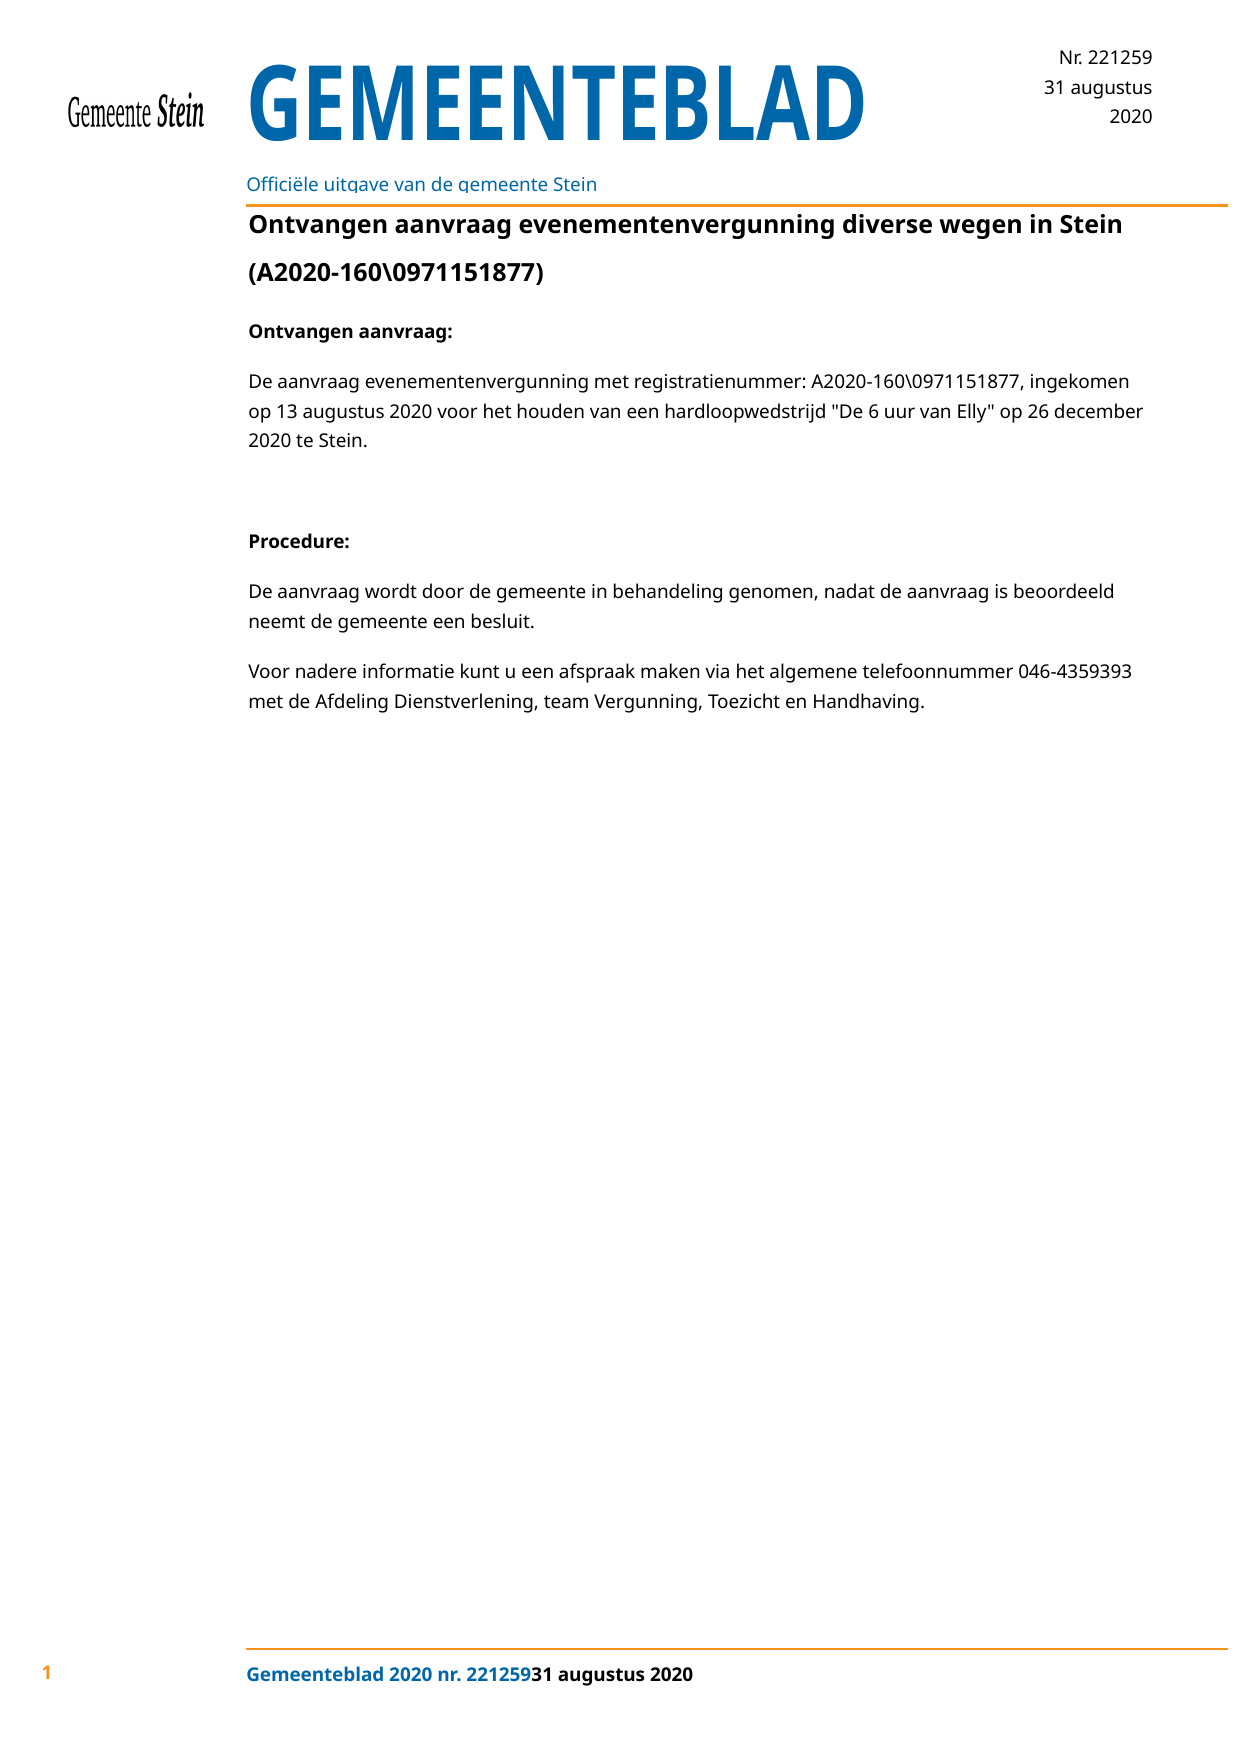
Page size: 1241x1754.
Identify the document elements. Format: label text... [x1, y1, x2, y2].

text Procedure: [248, 528, 1152, 554]
text Ontvangen aanvraag: [248, 318, 1152, 344]
text De aanvraag wordt door de gemeente in behandeling genomen, nadat de aanvraag is beoordeeld neemt de gemeente een besluit. [248, 579, 1152, 634]
text De aanvraag evenementenvergunning met registratienummer: A2020-160\0971151877, ingekomen op 13 augustus 2020 voor het houden van een hardloopwedstrijd "De 6 uur van Elly" op 26 december 2020 te Stein. [248, 368, 1152, 453]
text Voor nadere informatie kunt u een afspraak maken via het algemene telefoonnummer 046-4359393 met de Afdeling Dienstverlening, team Vergunning, Toezicht en Handhaving. [248, 659, 1152, 714]
picture [41, 47, 231, 172]
text Ontvangen aanvraag evenementenvergunning diverse wegen in Stein (A2020-160\0971151877) [248, 207, 1152, 288]
